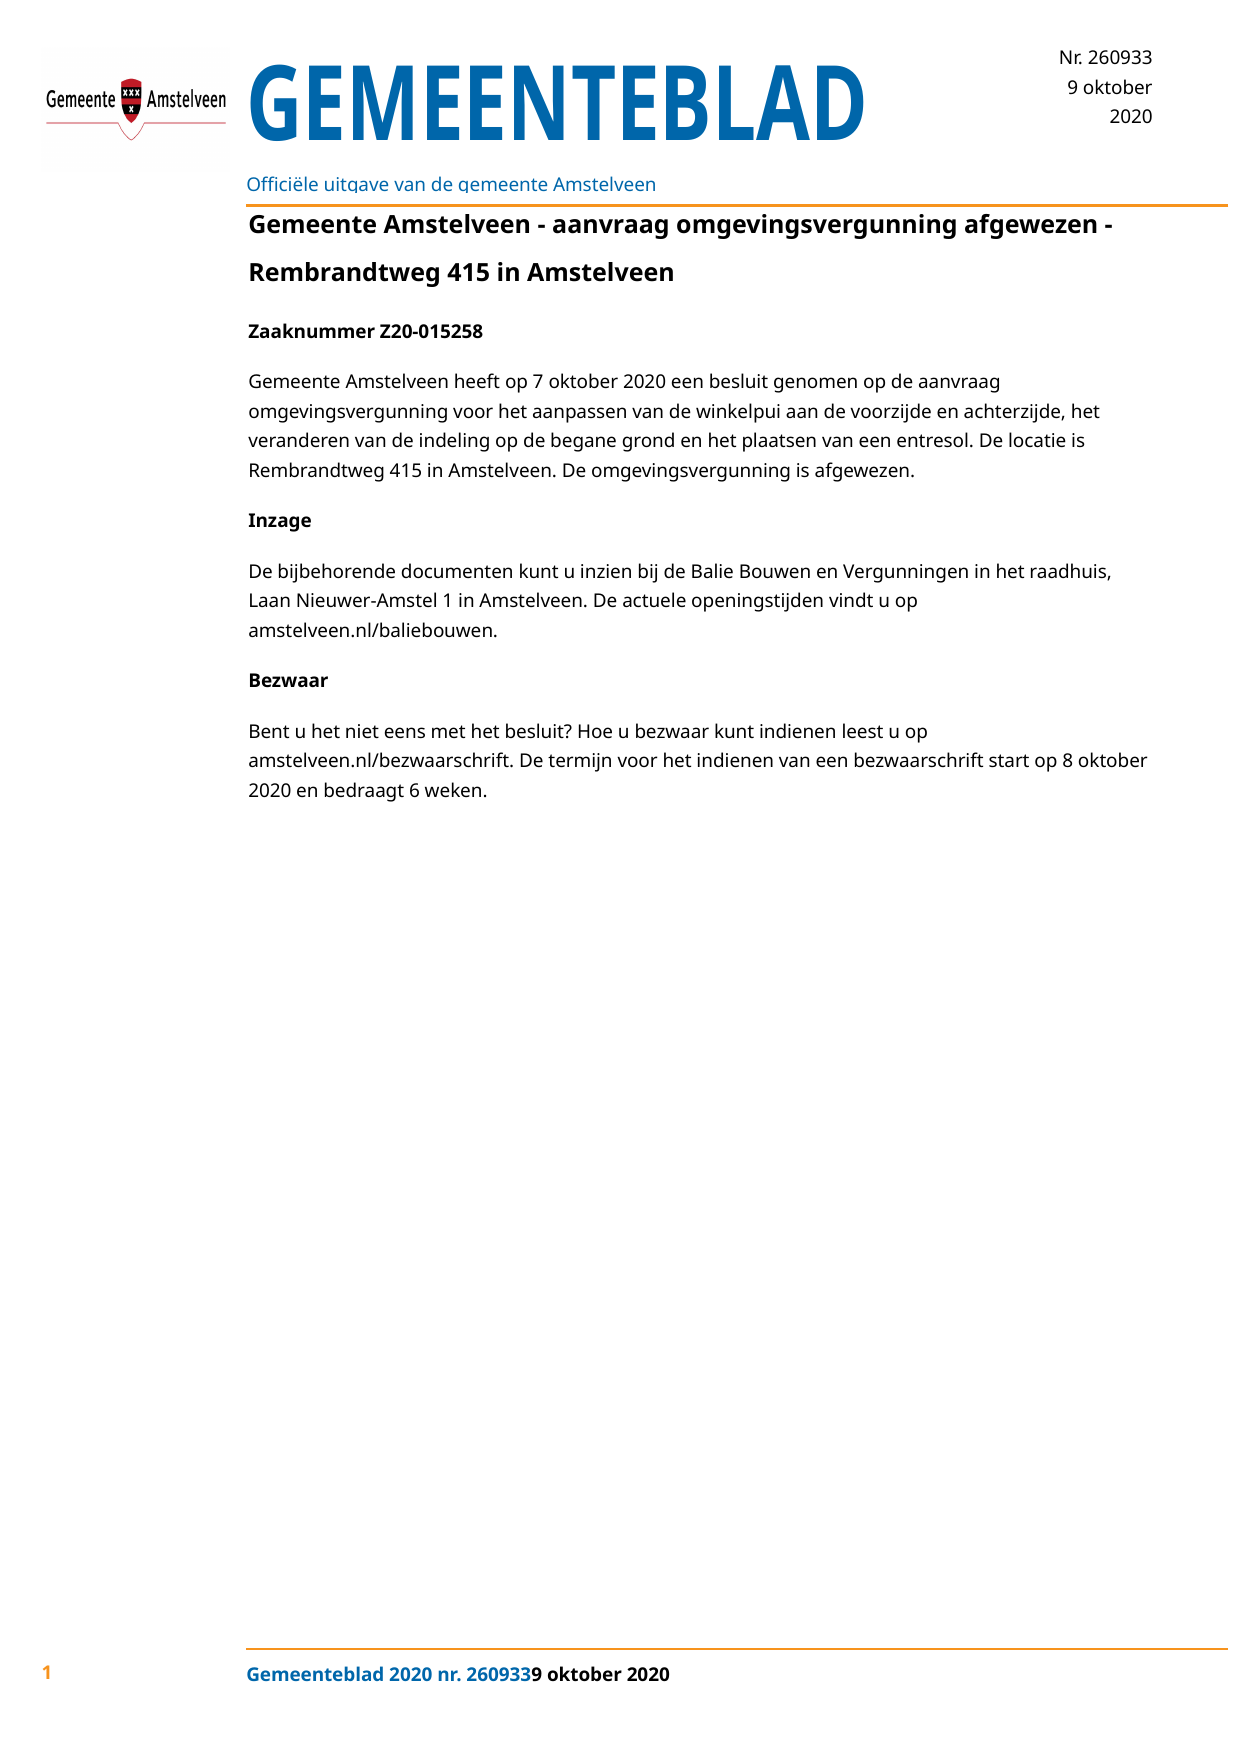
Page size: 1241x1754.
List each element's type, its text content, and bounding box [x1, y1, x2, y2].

text Inzage [248, 507, 1152, 533]
text Bezwaar [248, 667, 1152, 693]
text Gemeente Amstelveen - aanvraag omgevingsvergunning afgewezen - Rembrandtweg 415 in Amstelveen [248, 207, 1152, 288]
text Bent u het niet eens met het besluit? Hoe u bezwaar kunt indienen leest u op amstelveen.nl/bezwaarschrift. De termijn voor het indienen van een bezwaarschrift start op 8 oktober 2020 en bedraagt 6 weken. [248, 718, 1152, 803]
text Gemeente Amstelveen heeft op 7 oktober 2020 een besluit genomen op de aanvraag omgevingsvergunning voor het aanpassen van de winkelpui aan de voorzijde en achterzijde, het veranderen van de indeling op de begane grond en het plaatsen van een entresol. De locatie is Rembrandtweg 415 in Amstelveen. De omgevingsvergunning is afgewezen. [248, 368, 1152, 483]
text De bijbehorende documenten kunt u inzien bij de Balie Bouwen en Vergunningen in het raadhuis, Laan Nieuwer-Amstel 1 in Amstelveen. De actuele openingstijden vindt u op amstelveen.nl/baliebouwen. [248, 558, 1152, 643]
text Zaaknummer Z20-015258 [248, 318, 1152, 344]
picture [41, 47, 231, 172]
